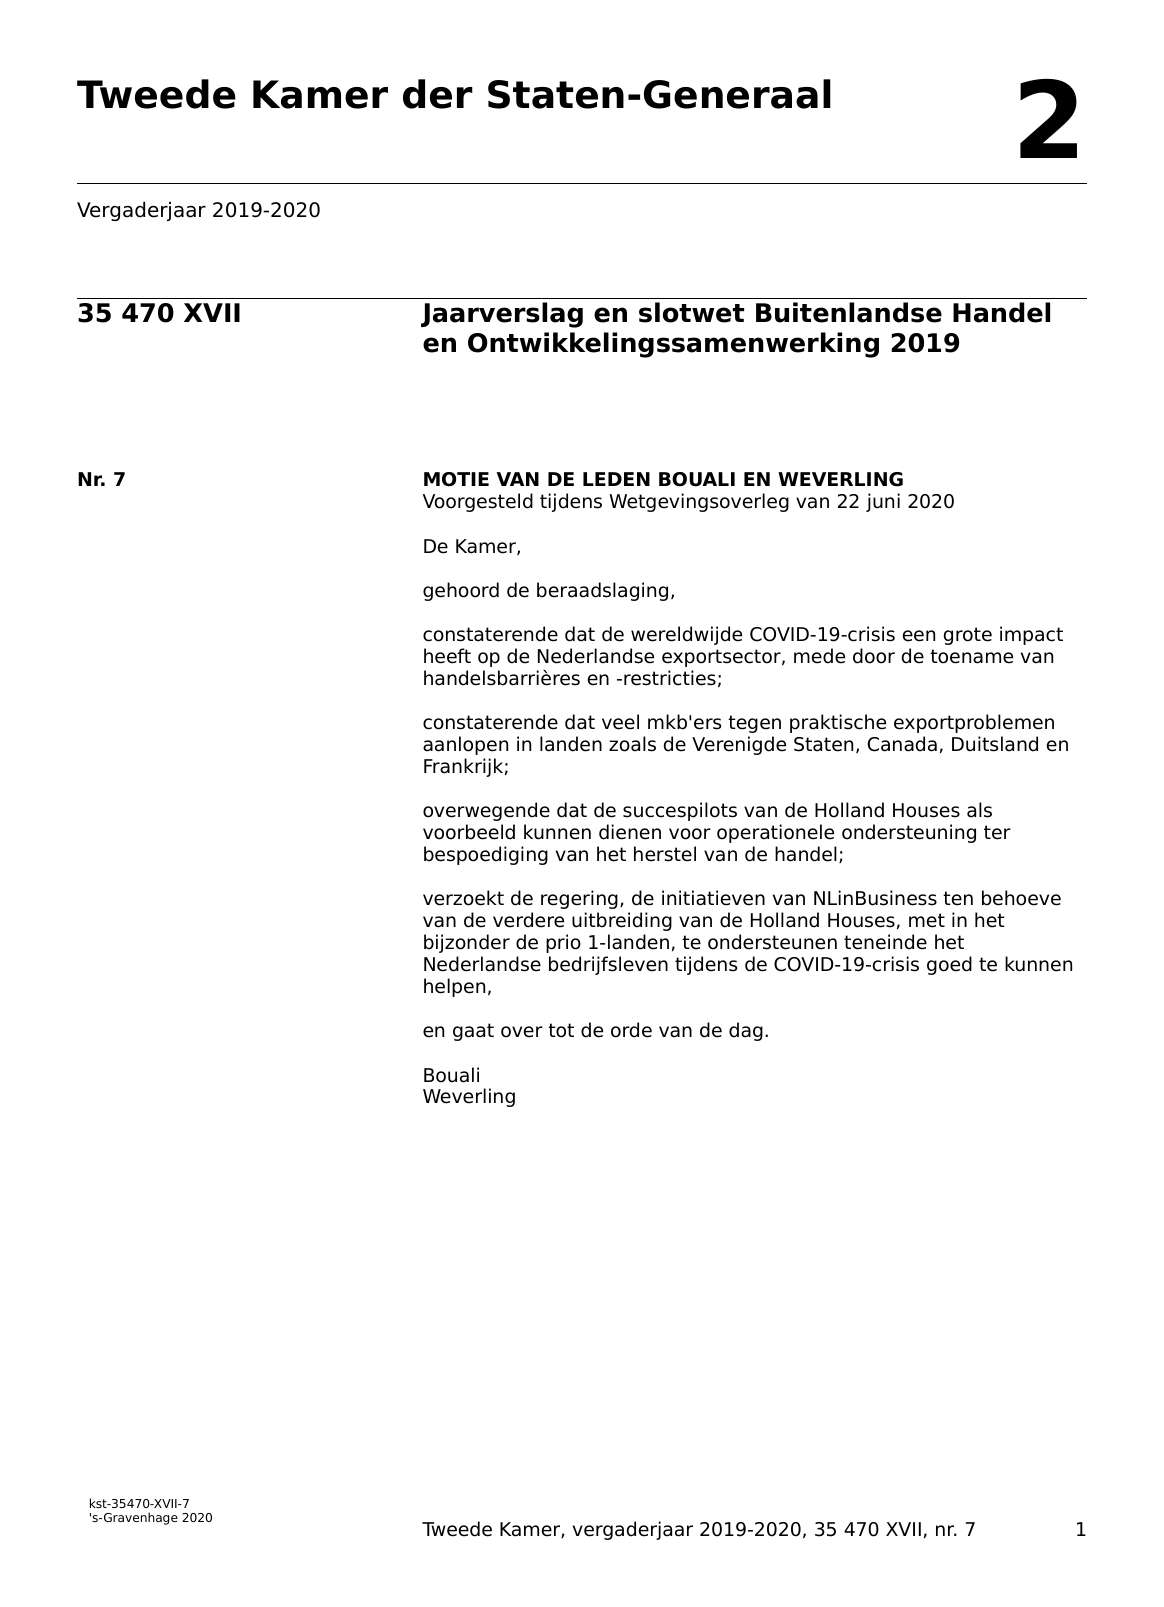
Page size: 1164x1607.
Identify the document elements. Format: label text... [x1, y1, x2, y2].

table_header Tweede Kamer der Staten-Generaal [77, 59, 886, 183]
subtitle Nr. 7 MOTIE VAN DE LEDEN BOUALI EN WEVERLING [77, 469, 1087, 491]
table_header 2 [886, 59, 1087, 183]
text constaterende dat de wereldwijde COVID-19-crisis een grote impact heeft op de Nederlandse exportsector, mede door de toename van handelsbarrières en -restricties; [422, 624, 1087, 690]
text overwegende dat de succespilots van de Holland Houses als voorbeeld kunnen dienen voor operationele ondersteuning ter bespoediging van het herstel van de handel; [422, 800, 1087, 866]
text Weverling [422, 1086, 1087, 1108]
text 's-Gravenhage 2020 [88, 1511, 323, 1525]
text Bouali [422, 1064, 1087, 1086]
text gehoord de beraadslaging, [422, 580, 1087, 602]
text constaterende dat veel mkb'ers tegen praktische exportproblemen aanlopen in landen zoals de Verenigde Staten, Canada, Duitsland en Frankrijk; [422, 712, 1087, 778]
text kst-35470-XVII-7 [88, 1497, 323, 1511]
table_cell Vergaderjaar 2019-2020 [77, 184, 1087, 298]
text verzoekt de regering, de initiatieven van NLinBusiness ten behoeve van de verdere uitbreiding van de Holland Houses, met in het bijzonder de prio 1-landen, te ondersteunen teneinde het Nederlandse bedrijfsleven tijdens de COVID-19-crisis goed te kunnen helpen, [422, 888, 1087, 998]
text Voorgesteld tijdens Wetgevingsoverleg van 22 juni 2020 [422, 491, 1087, 513]
subtitle 35 470 XVII Jaarverslag en slotwet Buitenlandse Handel en Ontwikkelingssamenwerking 2019 [77, 299, 1087, 358]
text en gaat over tot de orde van de dag. [422, 1020, 1087, 1042]
text De Kamer, [422, 536, 1087, 557]
